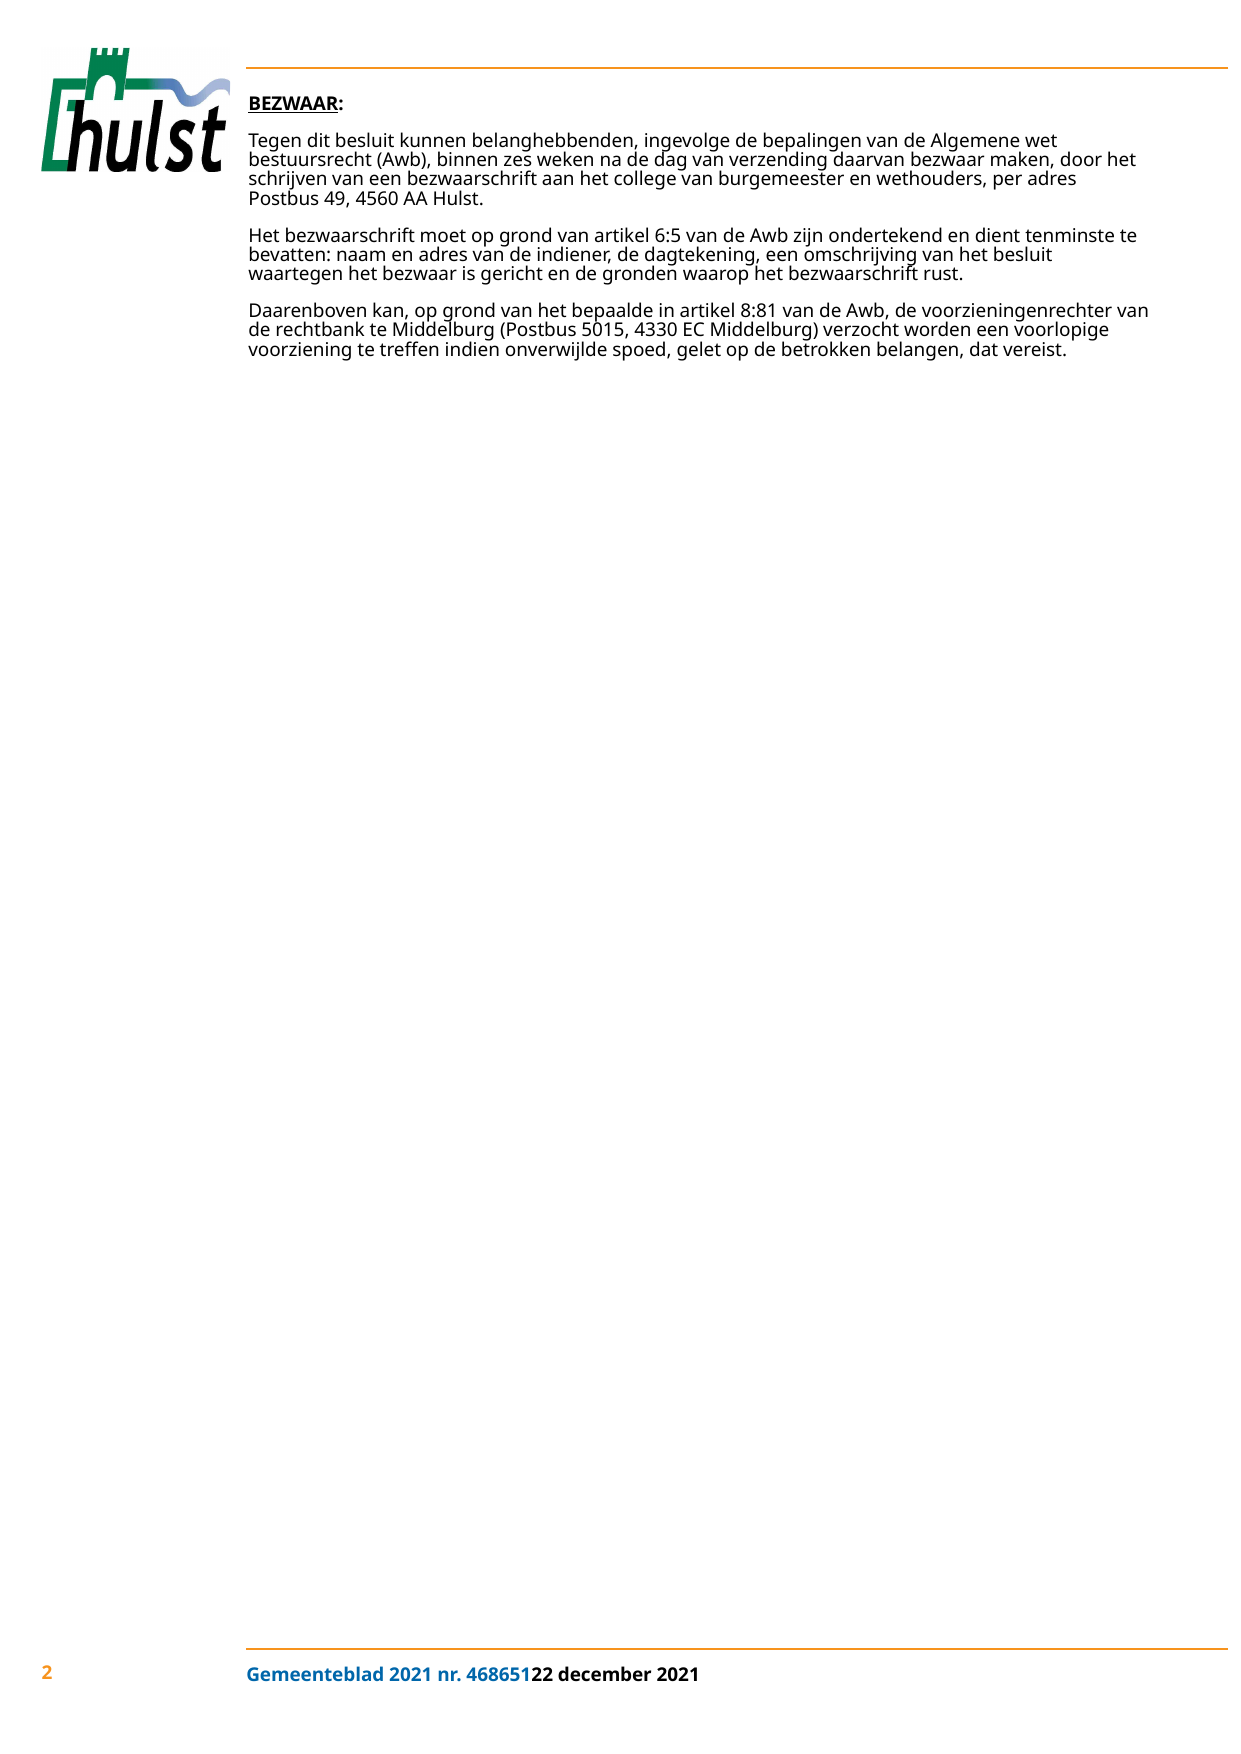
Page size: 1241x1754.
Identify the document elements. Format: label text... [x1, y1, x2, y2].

text Daarenboven kan, op grond van het bepaalde in artikel 8:81 van de Awb, de voorzieningenrechter van de rechtbank te Middelburg (Postbus 5015, 4330 EC Middelburg) verzocht worden een voorlopige voorziening te treffen indien onverwijlde spoed, gelet op de betrokken belangen, dat vereist. [248, 302, 1152, 360]
picture [41, 47, 231, 172]
text BEZWAAR: [248, 95, 1152, 114]
text Het bezwaarschrift moet op grond van artikel 6:5 van de Awb zijn ondertekend en dient tenminste te bevatten: naam en adres van de indiener, de dagtekening, een omschrijving van het besluit waartegen het bezwaar is gericht en de gronden waarop het bezwaarschrift rust. [248, 227, 1152, 284]
text Tegen dit besluit kunnen belanghebbenden, ingevolge de bepalingen van de Algemene wet bestuursrecht (Awb), binnen zes weken na de dag van verzending daarvan bezwaar maken, door het schrijven van een bezwaarschrift aan het college van burgemeester en wethouders, per adres Postbus 49, 4560 AA Hulst. [248, 132, 1152, 209]
